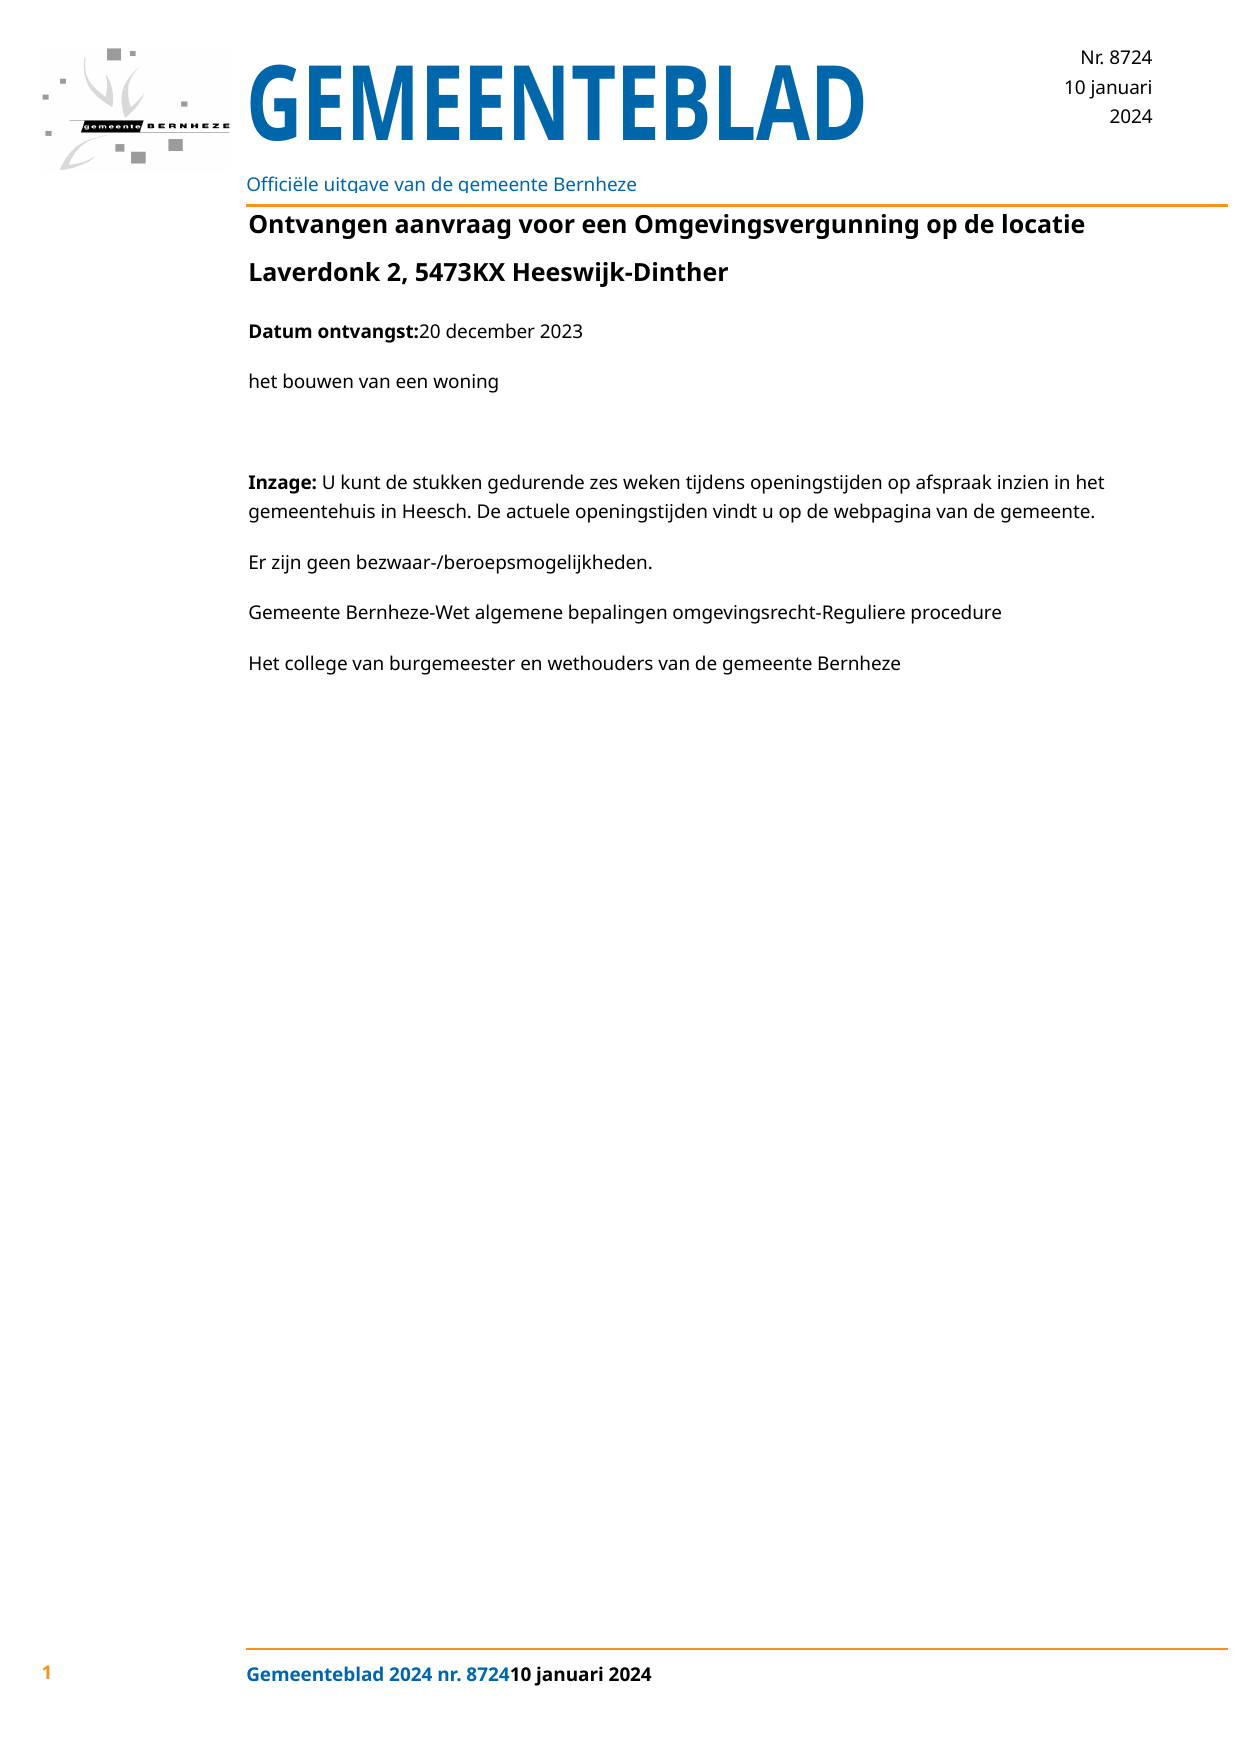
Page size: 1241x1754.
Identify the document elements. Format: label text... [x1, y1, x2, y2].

text Ontvangen aanvraag voor een Omgevingsvergunning op de locatie Laverdonk 2, 5473KX Heeswijk-Dinther [248, 207, 1152, 288]
text Gemeente Bernheze-Wet algemene bepalingen omgevingsrecht-Reguliere procedure [248, 599, 1152, 625]
text Inzage: U kunt de stukken gedurende zes weken tijdens openingstijden op afspraak inzien in het gemeentehuis in Heesch. De actuele openingstijden vindt u op de webpagina van de gemeente. [248, 469, 1152, 524]
picture [41, 47, 231, 172]
text het bouwen van een woning [248, 368, 1152, 394]
text Datum ontvangst:20 december 2023 [248, 318, 1152, 344]
text Het college van burgemeester en wethouders van de gemeente Bernheze [248, 650, 1152, 676]
text Er zijn geen bezwaar-/beroepsmogelijkheden. [248, 549, 1152, 575]
